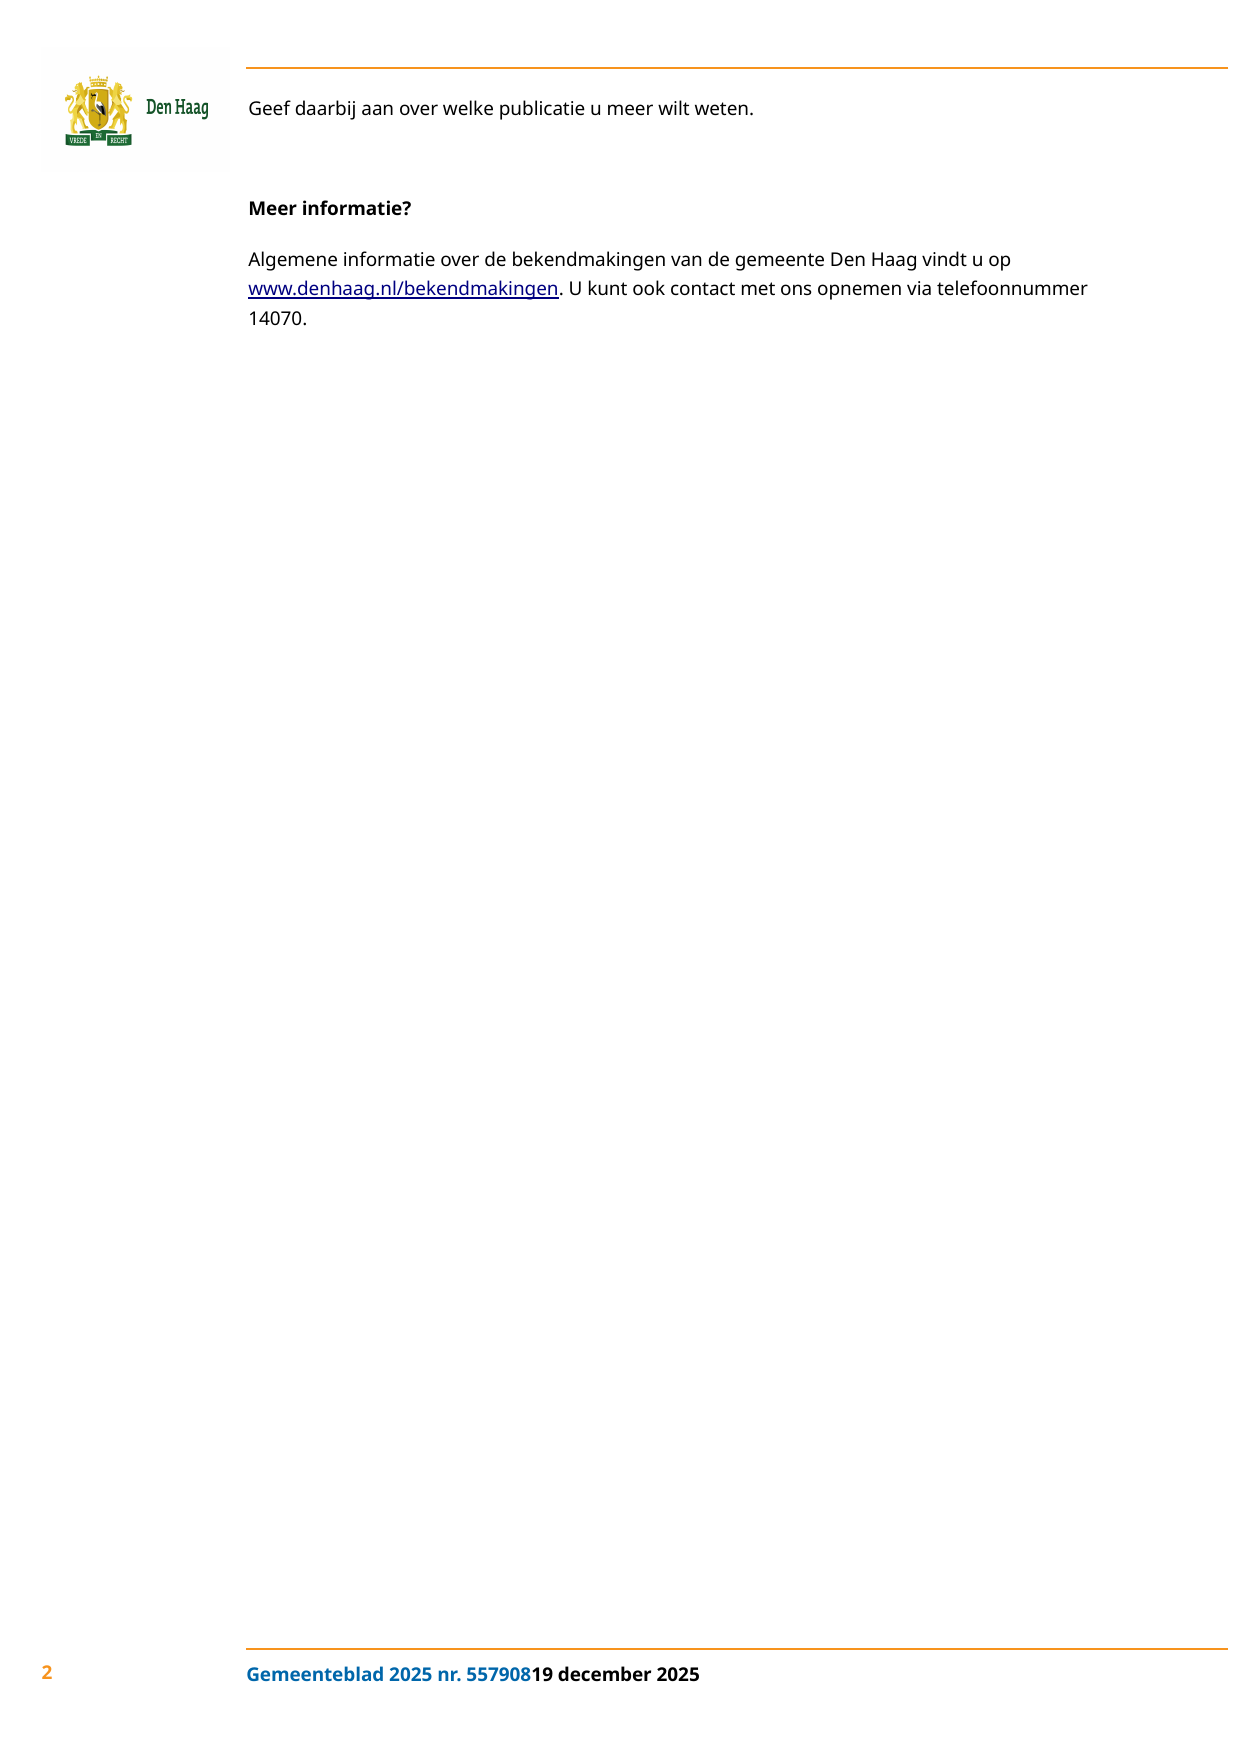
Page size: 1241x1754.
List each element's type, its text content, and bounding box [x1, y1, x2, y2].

text Algemene informatie over de bekendmakingen van de gemeente Den Haag vindt u op www.denhaag.nl/bekendmakingen. U kunt ook contact met ons opnemen via telefoonnummer 14070. [248, 246, 1152, 331]
text Geef daarbij aan over welke publicatie u meer wilt weten. [248, 95, 1152, 121]
picture [41, 47, 231, 172]
text Meer informatie? [248, 196, 1152, 221]
